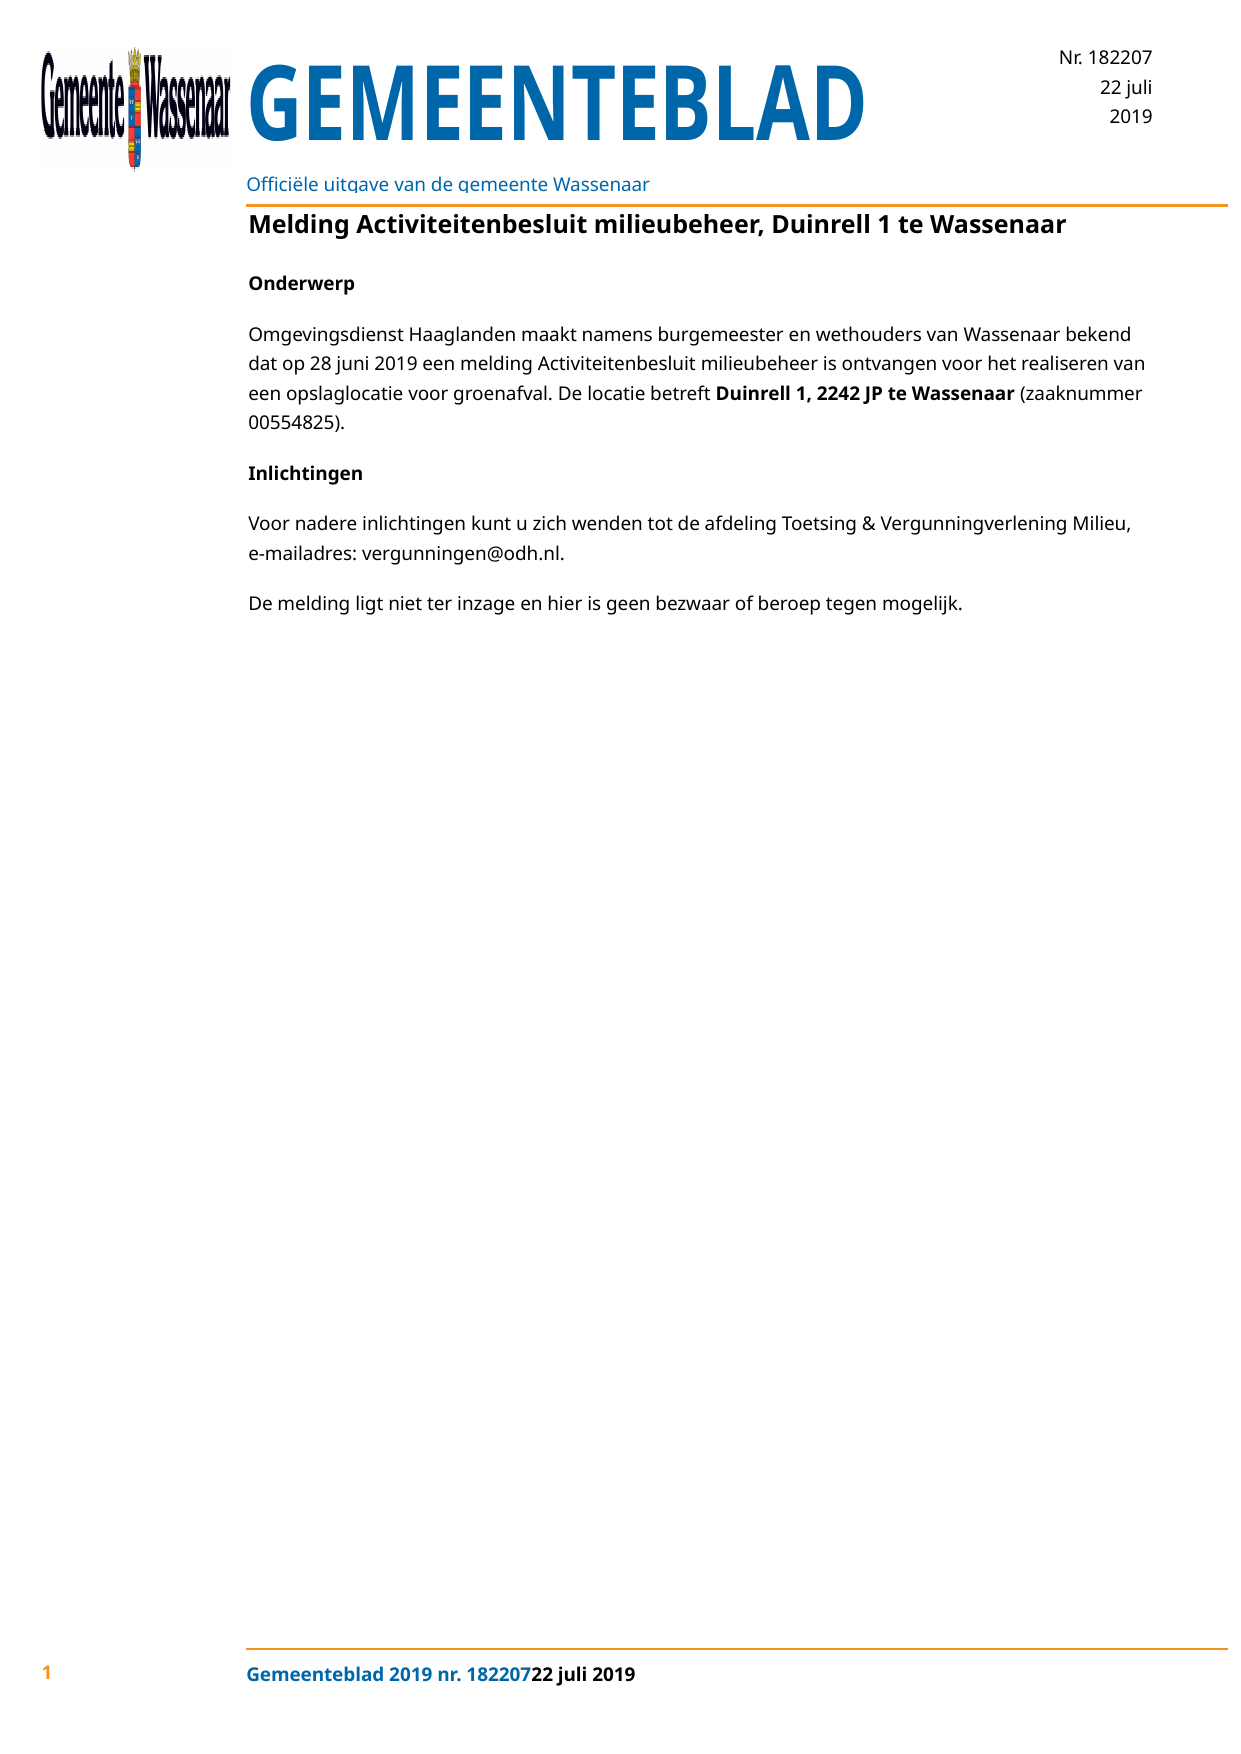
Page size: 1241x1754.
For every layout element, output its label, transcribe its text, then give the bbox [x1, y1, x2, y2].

text Voor nadere inlichtingen kunt u zich wenden tot de afdeling Toetsing & Vergunningverlening Milieu, e-mailadres: vergunningen@odh.nl. [248, 510, 1152, 566]
picture [41, 47, 231, 172]
text Inlichtingen [248, 460, 1152, 486]
text De melding ligt niet ter inzage en hier is geen bezwaar of beroep tegen mogelijk. [248, 590, 1152, 616]
text Melding Activiteitenbesluit milieubeheer, Duinrell 1 te Wassenaar [248, 207, 1152, 241]
text Onderwerp [248, 270, 1152, 296]
text Omgevingsdienst Haaglanden maakt namens burgemeester en wethouders van Wassenaar bekend dat op 28 juni 2019 een melding Activiteitenbesluit milieubeheer is ontvangen voor het realiseren van een opslaglocatie voor groenafval. De locatie betreft Duinrell 1, 2242 JP te Wassenaar (zaaknummer 00554825). [248, 321, 1152, 435]
